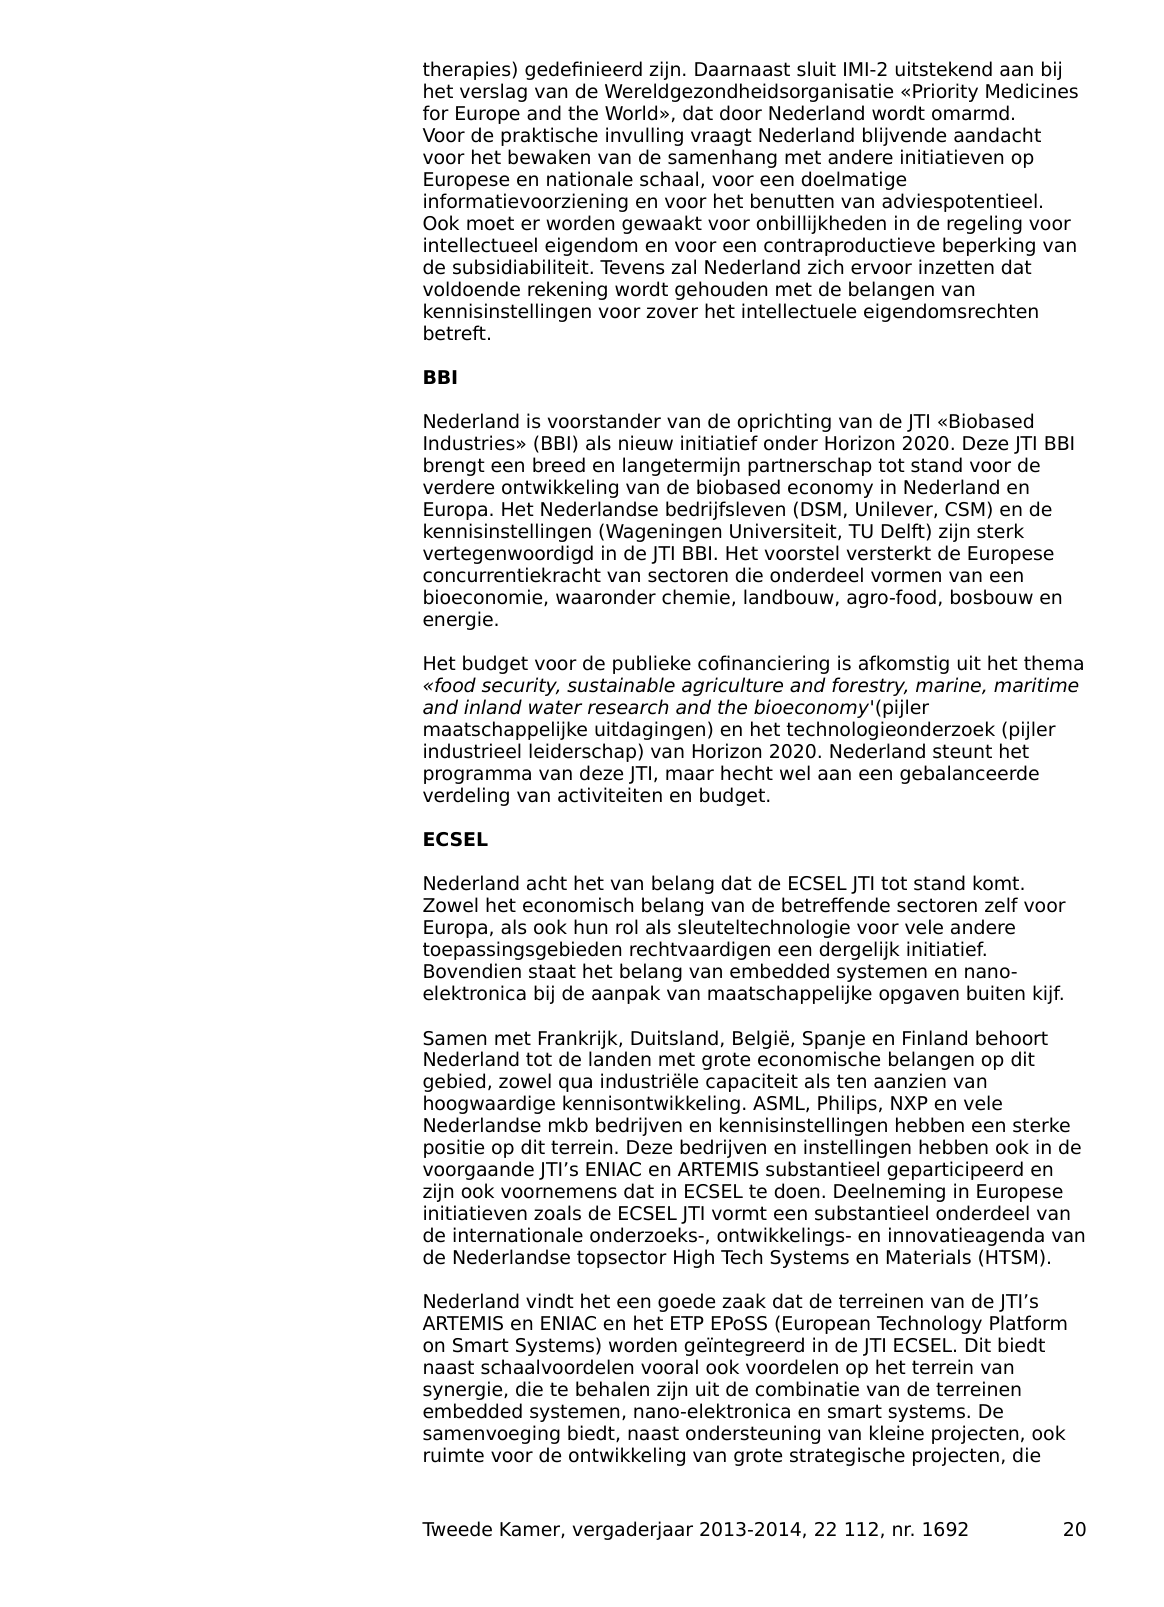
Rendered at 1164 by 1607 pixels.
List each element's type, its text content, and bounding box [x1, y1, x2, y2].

text Voor de praktische invulling vraagt Nederland blijvende aandacht voor het bewaken van de samenhang met andere initiatieven op Europese en nationale schaal, voor een doelmatige informatievoorziening en voor het benutten van adviespotentieel. Ook moet er worden gewaakt voor onbillijkheden in de regeling voor intellectueel eigendom en voor een contraproductieve beperking van de subsidiabiliteit. Tevens zal Nederland zich ervoor inzetten dat voldoende rekening wordt gehouden met de belangen van kennisinstellingen voor zover het intellectuele eigendomsrechten betreft. [422, 125, 1087, 345]
text Nederland vindt het een goede zaak dat de terreinen van de JTI’s ARTEMIS en ENIAC en het ETP EPoSS (European Technology Platform on Smart Systems) worden geïntegreerd in de JTI ECSEL. Dit biedt naast schaalvoordelen vooral ook voordelen op het terrein van synergie, die te behalen zijn uit de combinatie van de terreinen embedded systemen, nano-elektronica en smart systems. De samenvoeging biedt, naast ondersteuning van kleine projecten, ook ruimte voor de ontwikkeling van grote strategische projecten, die [422, 1291, 1087, 1467]
text therapies) gedefinieerd zijn. Daarnaast sluit IMI-2 uitstekend aan bij het verslag van de Wereldgezondheidsorganisatie «Priority Medicines for Europe and the World», dat door Nederland wordt omarmd. [422, 59, 1087, 125]
text Het budget voor de publieke cofinanciering is afkomstig uit het thema «food security, sustainable agriculture and forestry, marine, maritime and inland water research and the bioeconomy'(pijler maatschappelijke uitdagingen) en het technologieonderzoek (pijler industrieel leiderschap) van Horizon 2020. Nederland steunt het programma van deze JTI, maar hecht wel aan een gebalanceerde verdeling van activiteiten en budget. [422, 653, 1087, 807]
text Nederland is voorstander van de oprichting van de JTI «Biobased Industries» (BBI) als nieuw initiatief onder Horizon 2020. Deze JTI BBI brengt een breed en langetermijn partnerschap tot stand voor de verdere ontwikkeling van de biobased economy in Nederland en Europa. Het Nederlandse bedrijfsleven (DSM, Unilever, CSM) en de kennisinstellingen (Wageningen Universiteit, TU Delft) zijn sterk vertegenwoordigd in de JTI BBI. Het voorstel versterkt de Europese concurrentiekracht van sectoren die onderdeel vormen van een bioeconomie, waaronder chemie, landbouw, agro-food, bosbouw en energie. [422, 411, 1087, 631]
subtitle BBI [422, 367, 1087, 389]
text Samen met Frankrijk, Duitsland, België, Spanje en Finland behoort Nederland tot de landen met grote economische belangen op dit gebied, zowel qua industriële capaciteit als ten aanzien van hoogwaardige kennisontwikkeling. ASML, Philips, NXP en vele Nederlandse mkb bedrijven en kennisinstellingen hebben een sterke positie op dit terrein. Deze bedrijven en instellingen hebben ook in de voorgaande JTI’s ENIAC en ARTEMIS substantieel geparticipeerd en zijn ook voornemens dat in ECSEL te doen. Deelneming in Europese initiatieven zoals de ECSEL JTI vormt een substantieel onderdeel van de internationale onderzoeks-, ontwikkelings- en innovatieagenda van de Nederlandse topsector High Tech Systems en Materials (HTSM). [422, 1027, 1087, 1269]
text Nederland acht het van belang dat de ECSEL JTI tot stand komt. Zowel het economisch belang van de betreffende sectoren zelf voor Europa, als ook hun rol als sleuteltechnologie voor vele andere toepassingsgebieden rechtvaardigen een dergelijk initiatief. Bovendien staat het belang van embedded systemen en nano-elektronica bij de aanpak van maatschappelijke opgaven buiten kijf. [422, 873, 1087, 1005]
subtitle ECSEL [422, 829, 1087, 851]
